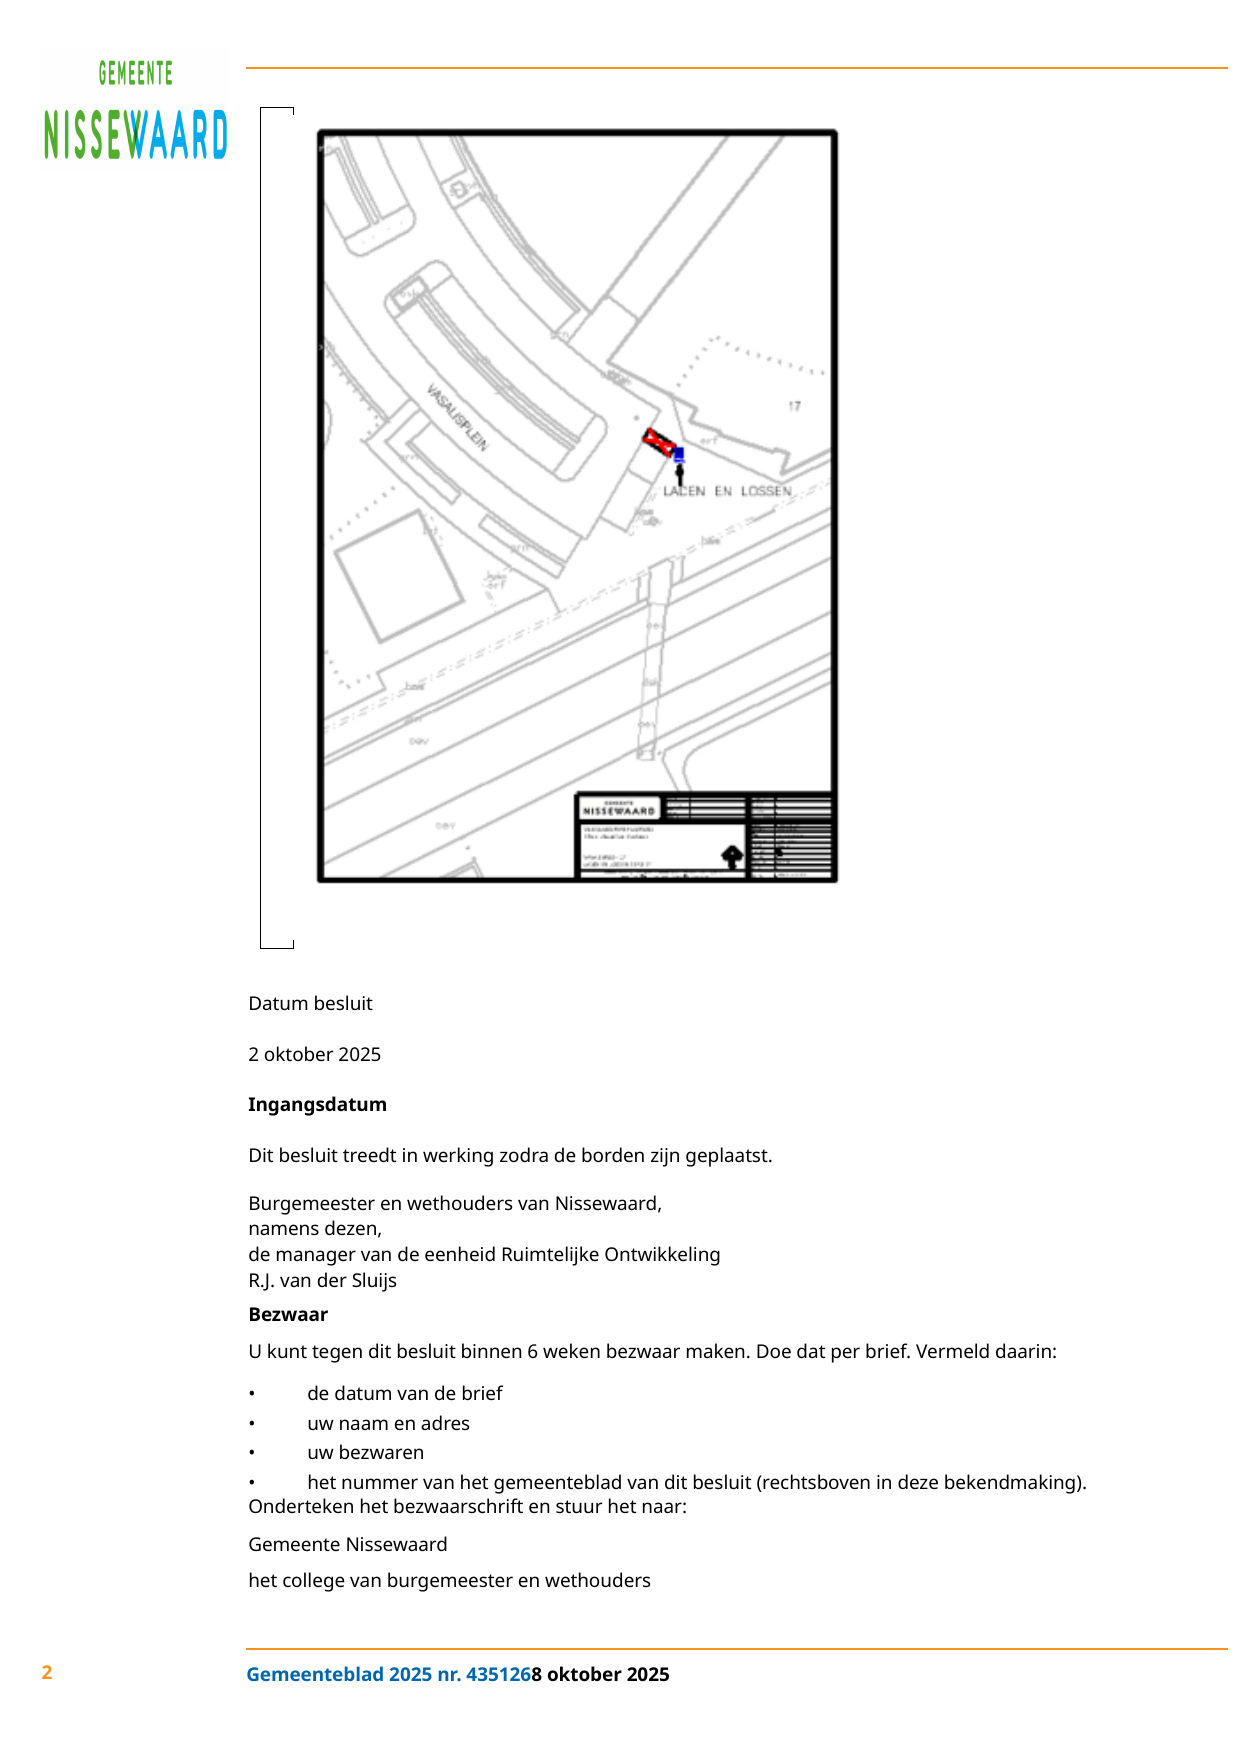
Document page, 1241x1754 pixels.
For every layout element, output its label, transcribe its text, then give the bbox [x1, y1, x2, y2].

text Onderteken het bezwaarschrift en stuur het naar: [248, 1498, 1152, 1518]
text U kunt tegen dit besluit binnen 6 weken bezwaar maken. Doe dat per brief. Vermeld daarin: [248, 1343, 1152, 1362]
picture [268, 115, 978, 940]
list uw bezwaren [248, 1439, 1152, 1465]
text Gemeente Nissewaard [248, 1536, 1152, 1555]
text Dit besluit treedt in werking zodra de borden zijn geplaatst. [248, 1142, 1152, 1168]
text de manager van de eenheid Ruimtelijke Ontwikkeling [248, 1241, 1152, 1267]
text Bezwaar [248, 1306, 1152, 1326]
list het nummer van het gemeenteblad van dit besluit (rechtsboven in deze bekendmaking). [248, 1469, 1152, 1495]
picture [41, 47, 231, 172]
list uw naam en adres [248, 1410, 1152, 1436]
text namens dezen, [248, 1215, 1152, 1241]
text Ingangsdatum [248, 1091, 1152, 1117]
text R.J. van der Sluijs [248, 1267, 1152, 1293]
text het college van burgemeester en wethouders [248, 1572, 1152, 1592]
text Burgemeester en wethouders van Nissewaard, [248, 1190, 1152, 1215]
text Datum besluit [248, 991, 1152, 1016]
list de datum van de brief [248, 1380, 1152, 1406]
text 2 oktober 2025 [248, 1041, 1152, 1067]
